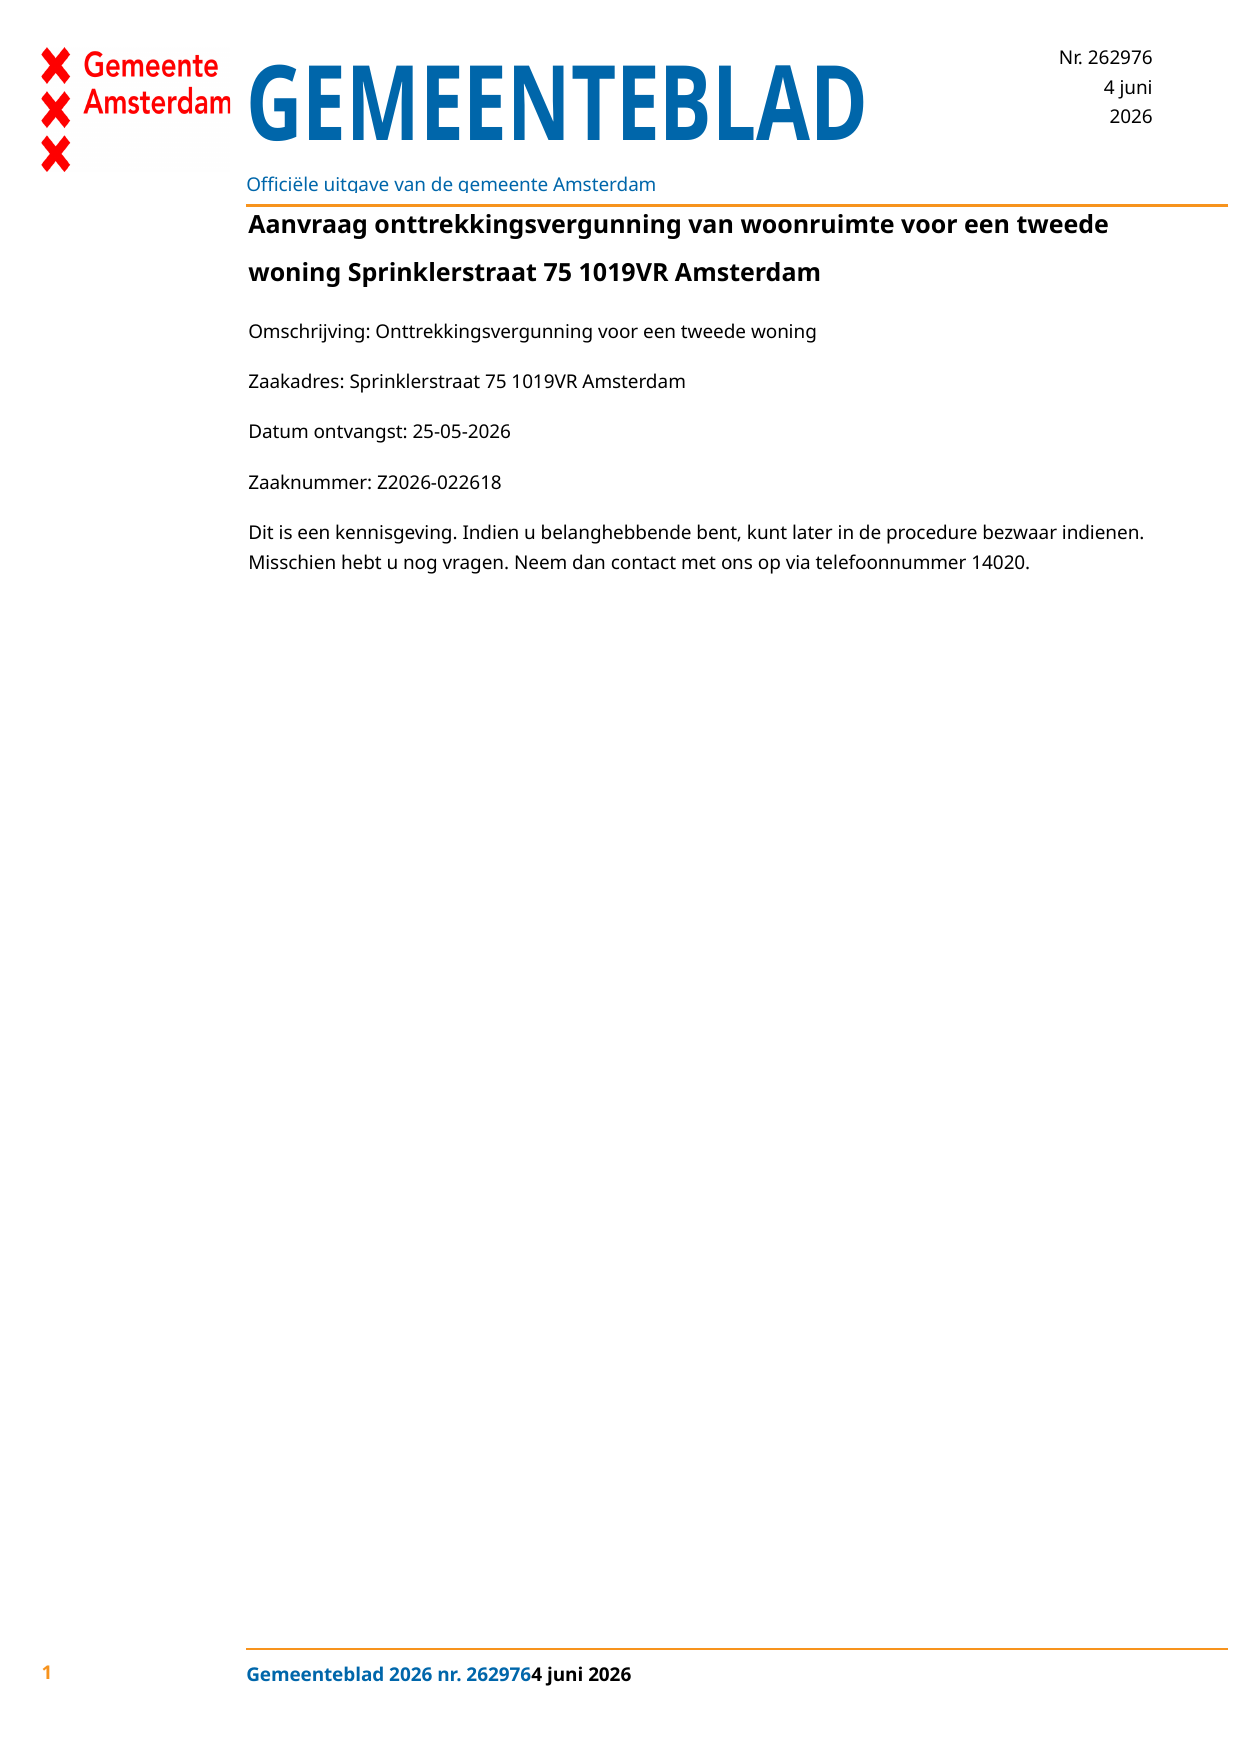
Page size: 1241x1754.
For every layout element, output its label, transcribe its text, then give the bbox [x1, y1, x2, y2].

text Dit is een kennisgeving. Indien u belanghebbende bent, kunt later in de procedure bezwaar indienen. Misschien hebt u nog vragen. Neem dan contact met ons op via telefoonnummer 14020. [248, 519, 1152, 575]
text Omschrijving: Onttrekkingsvergunning voor een tweede woning [248, 318, 1152, 344]
text Aanvraag onttrekkingsvergunning van woonruimte voor een tweede woning Sprinklerstraat 75 1019VR Amsterdam [248, 207, 1152, 288]
picture [41, 47, 231, 172]
text Zaakadres: Sprinklerstraat 75 1019VR Amsterdam [248, 368, 1152, 394]
text Zaaknummer: Z2026-022618 [248, 469, 1152, 495]
text Datum ontvangst: 25-05-2026 [248, 419, 1152, 444]
